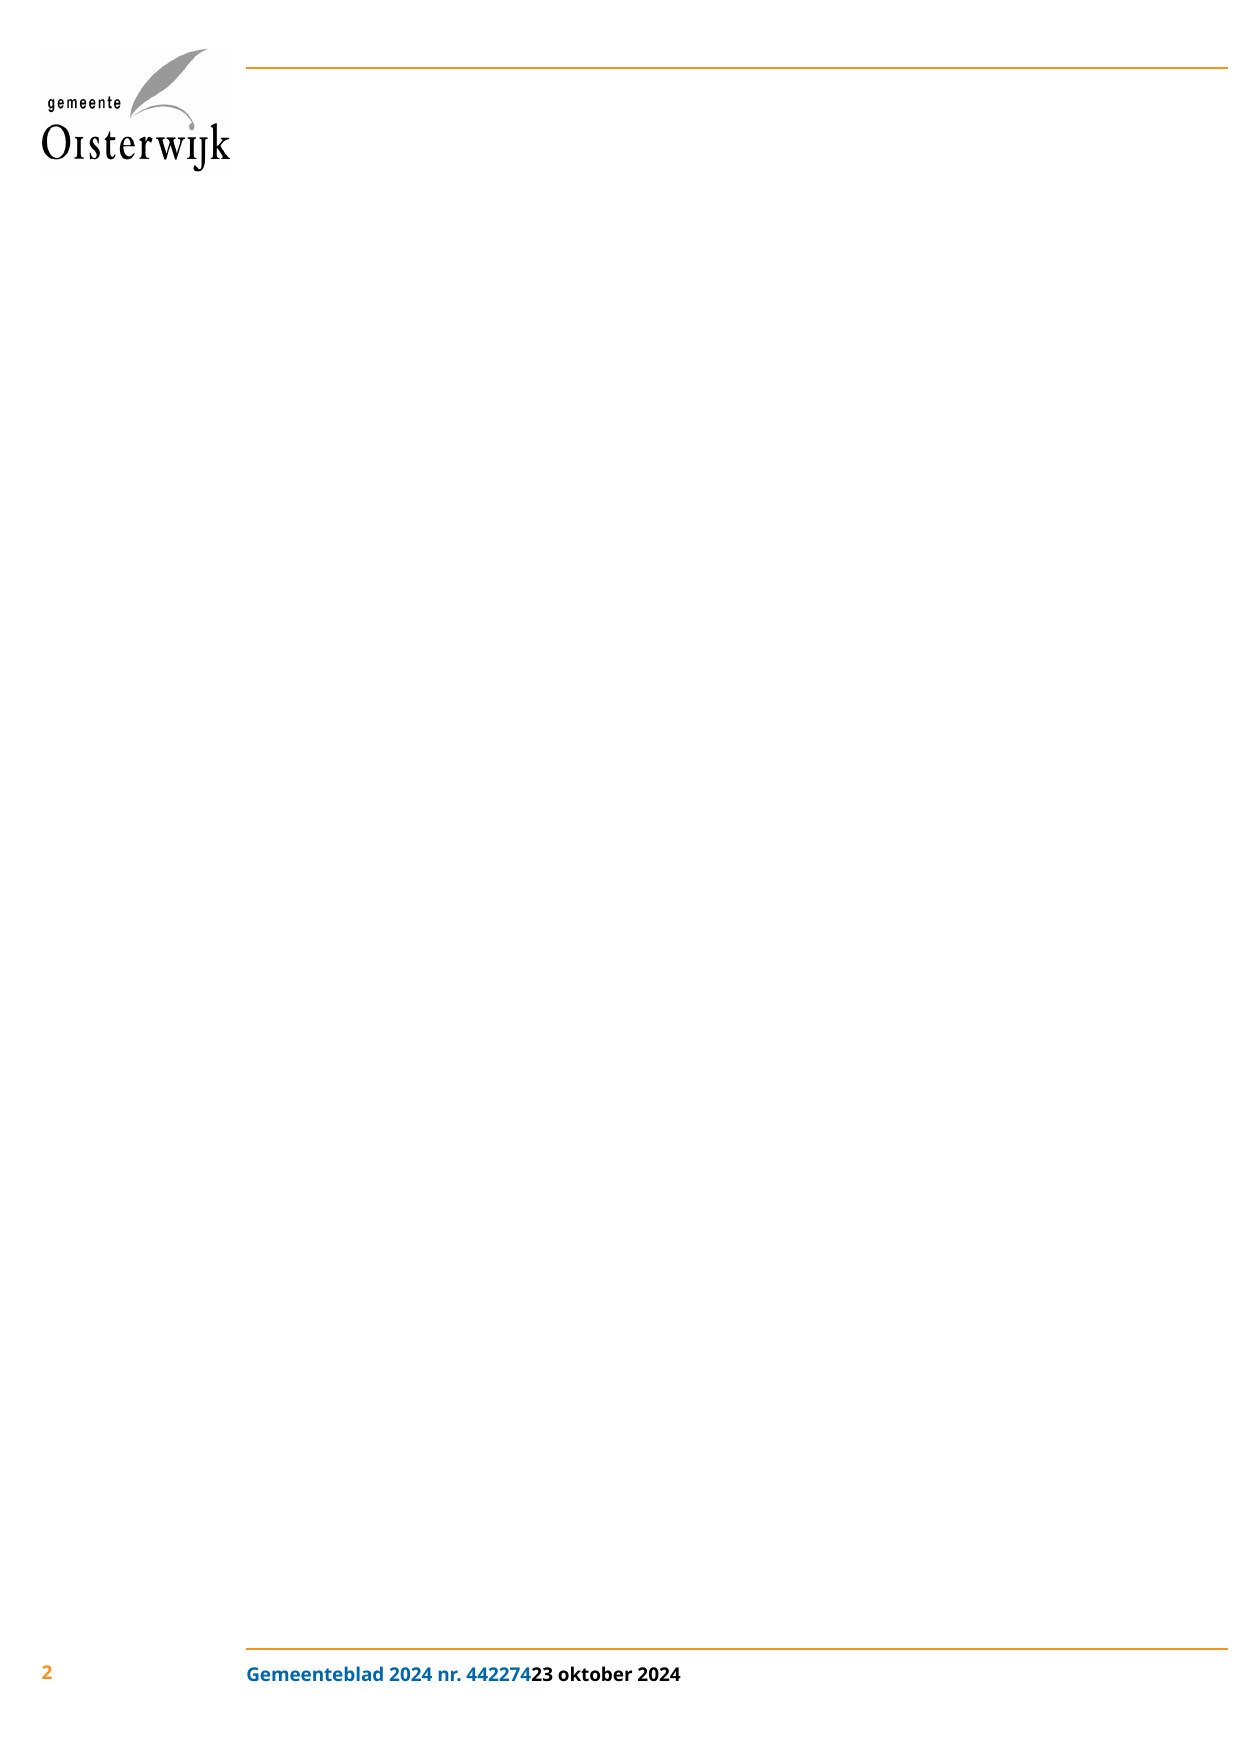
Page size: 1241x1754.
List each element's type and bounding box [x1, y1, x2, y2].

picture [41, 47, 231, 172]
